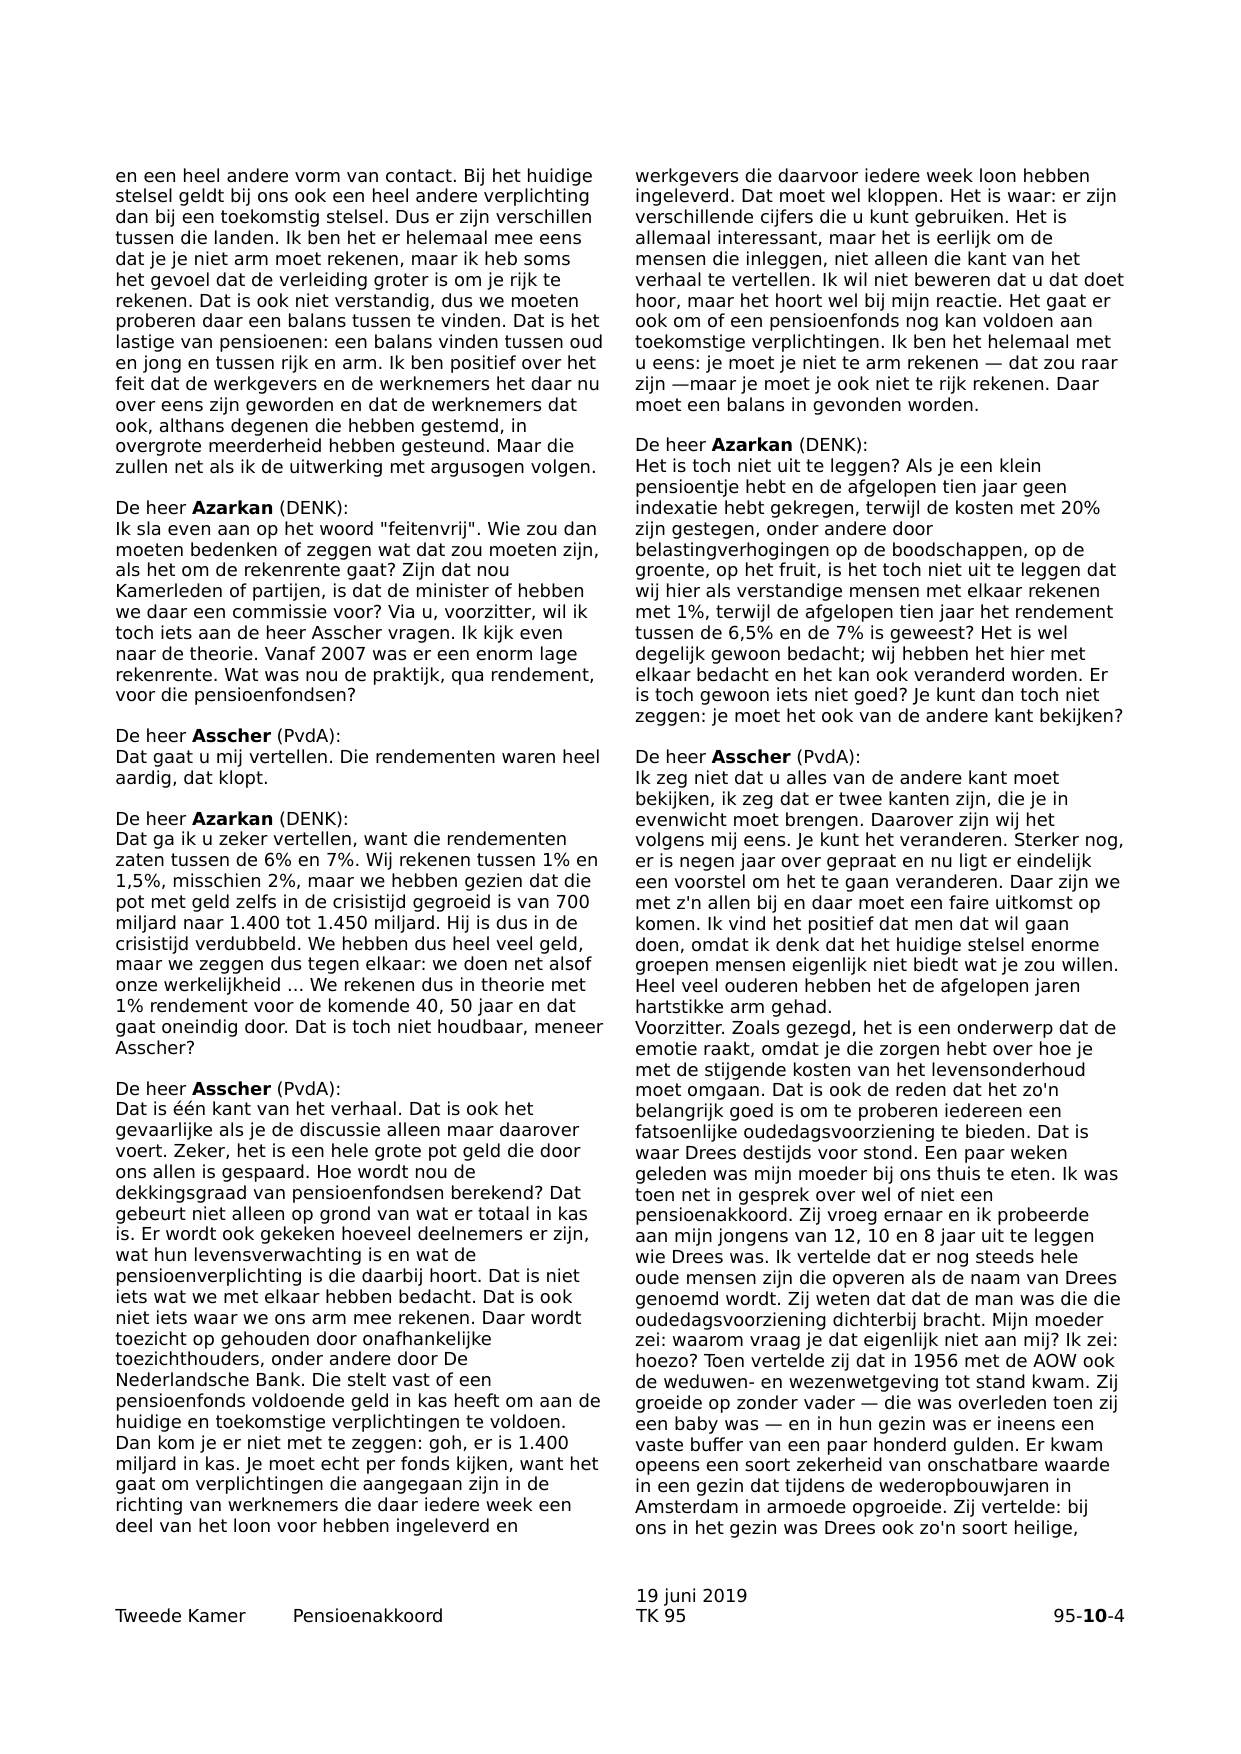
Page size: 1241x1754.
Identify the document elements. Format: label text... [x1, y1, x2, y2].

text en een heel andere vorm van contact. Bij het huidige stelsel geldt bij ons ook een heel andere verplichting dan bij een toekomstig stelsel. Dus er zijn verschillen tussen die landen. Ik ben het er helemaal mee eens dat je je niet arm moet rekenen, maar ik heb soms het gevoel dat de verleiding groter is om je rijk te rekenen. Dat is ook niet verstandig, dus we moeten proberen daar een balans tussen te vinden. Dat is het lastige van pensioenen: een balans vinden tussen oud en jong en tussen rijk en arm. Ik ben positief over het feit dat de werkgevers en de werknemers het daar nu over eens zijn geworden en dat de werknemers dat ook, althans degenen die hebben gestemd, in overgrote meerderheid hebben gesteund. Maar die zullen net als ik de uitwerking met argusogen volgen. [115, 165, 605, 478]
text Ik sla even aan op het woord "feitenvrij". Wie zou dan moeten bedenken of zeggen wat dat zou moeten zijn, als het om de rekenrente gaat? Zijn dat nou Kamerleden of partijen, is dat de minister of hebben we daar een commissie voor? Via u, voorzitter, wil ik toch iets aan de heer Asscher vragen. Ik kijk even naar de theorie. Vanaf 2007 was er een enorm lage rekenrente. Wat was nou de praktijk, qua rendement, voor die pensioenfondsen? [115, 518, 605, 706]
text De heer Asscher (PvdA): [635, 747, 1125, 768]
text De heer Azarkan (DENK): [635, 435, 1125, 456]
text Dat is één kant van het verhaal. Dat is ook het gevaarlijke als je de discussie alleen maar daarover voert. Zeker, het is een hele grote pot geld die door ons allen is gespaard. Hoe wordt nou de dekkingsgraad van pensioenfondsen berekend? Dat gebeurt niet alleen op grond van wat er totaal in kas is. Er wordt ook gekeken hoeveel deelnemers er zijn, wat hun levensverwachting is en wat de pensioenverplichting is die daarbij hoort. Dat is niet iets wat we met elkaar hebben bedacht. Dat is ook niet iets waar we ons arm mee rekenen. Daar wordt toezicht op gehouden door onafhankelijke toezichthouders, onder andere door De Nederlandsche Bank. Die stelt vast of een pensioenfonds voldoende geld in kas heeft om aan de huidige en toekomstige verplichtingen te voldoen. Dan kom je er niet met te zeggen: goh, er is 1.400 miljard in kas. Je moet echt per fonds kijken, want het gaat om verplichtingen die aangegaan zijn in de richting van werknemers die daar iedere week een deel van het loon voor hebben ingeleverd en [115, 1099, 605, 1537]
text De heer Azarkan (DENK): [115, 498, 605, 518]
text Voorzitter. Zoals gezegd, het is een onderwerp dat de emotie raakt, omdat je die zorgen hebt over hoe je met de stijgende kosten van het levensonderhoud moet omgaan. Dat is ook de reden dat het zo'n belangrijk goed is om te proberen iedereen een fatsoenlijke oudedagsvoorziening te bieden. Dat is waar Drees destijds voor stond. Een paar weken geleden was mijn moeder bij ons thuis te eten. Ik was toen net in gesprek over wel of niet een pensioenakkoord. Zij vroeg ernaar en ik probeerde aan mijn jongens van 12, 10 en 8 jaar uit te leggen wie Drees was. Ik vertelde dat er nog steeds hele oude mensen zijn die opveren als de naam van Drees genoemd wordt. Zij weten dat dat de man was die die oudedagsvoorziening dichterbij bracht. Mijn moeder zei: waarom vraag je dat eigenlijk niet aan mij? Ik zei: hoezo? Toen vertelde zij dat in 1956 met de AOW ook de weduwen- en wezenwetgeving tot stand kwam. Zij groeide op zonder vader — die was overleden toen zij een baby was — en in hun gezin was er ineens een vaste buffer van een paar honderd gulden. Er kwam opeens een soort zekerheid van onschatbare waarde in een gezin dat tijdens de wederopbouwjaren in Amsterdam in armoede opgroeide. Zij vertelde: bij ons in het gezin was Drees ook zo'n soort heilige, [635, 1018, 1125, 1538]
text Dat gaat u mij vertellen. Die rendementen waren heel aardig, dat klopt. [115, 747, 605, 788]
text Ik zeg niet dat u alles van de andere kant moet bekijken, ik zeg dat er twee kanten zijn, die je in evenwicht moet brengen. Daarover zijn wij het volgens mij eens. Je kunt het veranderen. Sterker nog, er is negen jaar over gepraat en nu ligt er eindelijk een voorstel om het te gaan veranderen. Daar zijn we met z'n allen bij en daar moet een faire uitkomst op komen. Ik vind het positief dat men dat wil gaan doen, omdat ik denk dat het huidige stelsel enorme groepen mensen eigenlijk niet biedt wat je zou willen. Heel veel ouderen hebben het de afgelopen jaren hartstikke arm gehad. [635, 768, 1125, 1018]
text De heer Azarkan (DENK): [115, 808, 605, 829]
text werkgevers die daarvoor iedere week loon hebben ingeleverd. Dat moet wel kloppen. Het is waar: er zijn verschillende cijfers die u kunt gebruiken. Het is allemaal interessant, maar het is eerlijk om de mensen die inleggen, niet alleen die kant van het verhaal te vertellen. Ik wil niet beweren dat u dat doet hoor, maar het hoort wel bij mijn reactie. Het gaat er ook om of een pensioenfonds nog kan voldoen aan toekomstige verplichtingen. Ik ben het helemaal met u eens: je moet je niet te arm rekenen — dat zou raar zijn —maar je moet je ook niet te rijk rekenen. Daar moet een balans in gevonden worden. [635, 165, 1125, 415]
text Het is toch niet uit te leggen? Als je een klein pensioentje hebt en de afgelopen tien jaar geen indexatie hebt gekregen, terwijl de kosten met 20% zijn gestegen, onder andere door belastingverhogingen op de boodschappen, op de groente, op het fruit, is het toch niet uit te leggen dat wij hier als verstandige mensen met elkaar rekenen met 1%, terwijl de afgelopen tien jaar het rendement tussen de 6,5% en de 7% is geweest? Het is wel degelijk gewoon bedacht; wij hebben het hier met elkaar bedacht en het kan ook veranderd worden. Er is toch gewoon iets niet goed? Je kunt dan toch niet zeggen: je moet het ook van de andere kant bekijken? [635, 456, 1125, 727]
text De heer Asscher (PvdA): [115, 1078, 605, 1099]
text De heer Asscher (PvdA): [115, 726, 605, 747]
text Dat ga ik u zeker vertellen, want die rendementen zaten tussen de 6% en 7%. Wij rekenen tussen 1% en 1,5%, misschien 2%, maar we hebben gezien dat die pot met geld zelfs in de crisistijd gegroeid is van 700 miljard naar 1.400 tot 1.450 miljard. Hij is dus in de crisistijd verdubbeld. We hebben dus heel veel geld, maar we zeggen dus tegen elkaar: we doen net alsof onze werkelijkheid ... We rekenen dus in theorie met 1% rendement voor de komende 40, 50 jaar en dat gaat oneindig door. Dat is toch niet houdbaar, meneer Asscher? [115, 829, 605, 1058]
